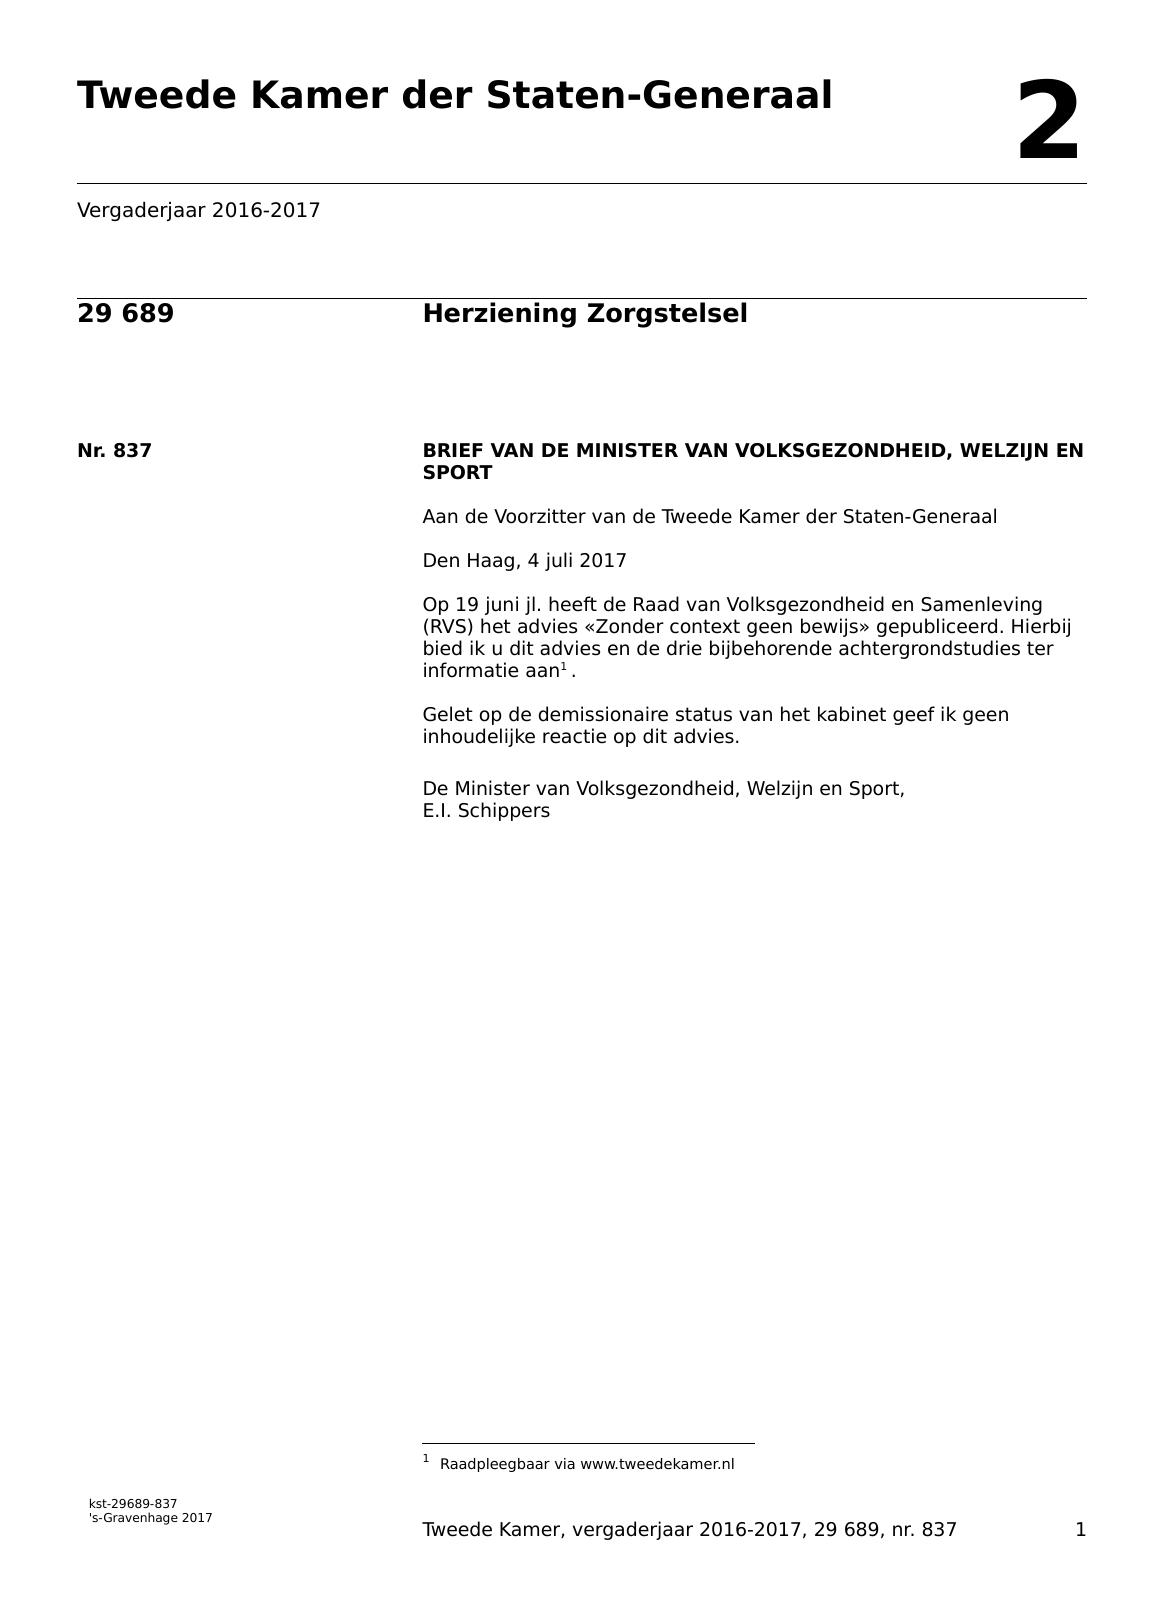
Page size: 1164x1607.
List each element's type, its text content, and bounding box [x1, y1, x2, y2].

table_cell Vergaderjaar 2016-2017 [77, 184, 1087, 298]
text De Minister van Volksgezondheid, Welzijn en Sport, E.I. Schippers [422, 778, 1087, 822]
text 's-Gravenhage 2017 [88, 1511, 323, 1525]
text Op 19 juni jl. heeft de Raad van Volksgezondheid en Samenleving (RVS) het advies «Zonder context geen bewijs» gepubliceerd. Hierbij bied ik u dit advies en de drie bijbehorende achtergrondstudies ter informatie aan. [422, 594, 1087, 682]
text Raadpleegbaar via www.tweedekamer.nl [422, 1452, 1087, 1474]
text Den Haag, 4 juli 2017 [422, 550, 1087, 572]
table_header Tweede Kamer der Staten-Generaal [77, 59, 886, 183]
subtitle 29 689 Herziening Zorgstelsel [77, 299, 1087, 329]
text Gelet op de demissionaire status van het kabinet geef ik geen inhoudelijke reactie op dit advies. [422, 704, 1087, 748]
text kst-29689-837 [88, 1497, 323, 1511]
subtitle Nr. 837 BRIEF VAN DE MINISTER VAN VOLKSGEZONDHEID, WELZIJN EN SPORT [77, 440, 1087, 484]
table_header 2 [886, 59, 1087, 183]
text Aan de Voorzitter van de Tweede Kamer der Staten-Generaal [422, 506, 1087, 528]
